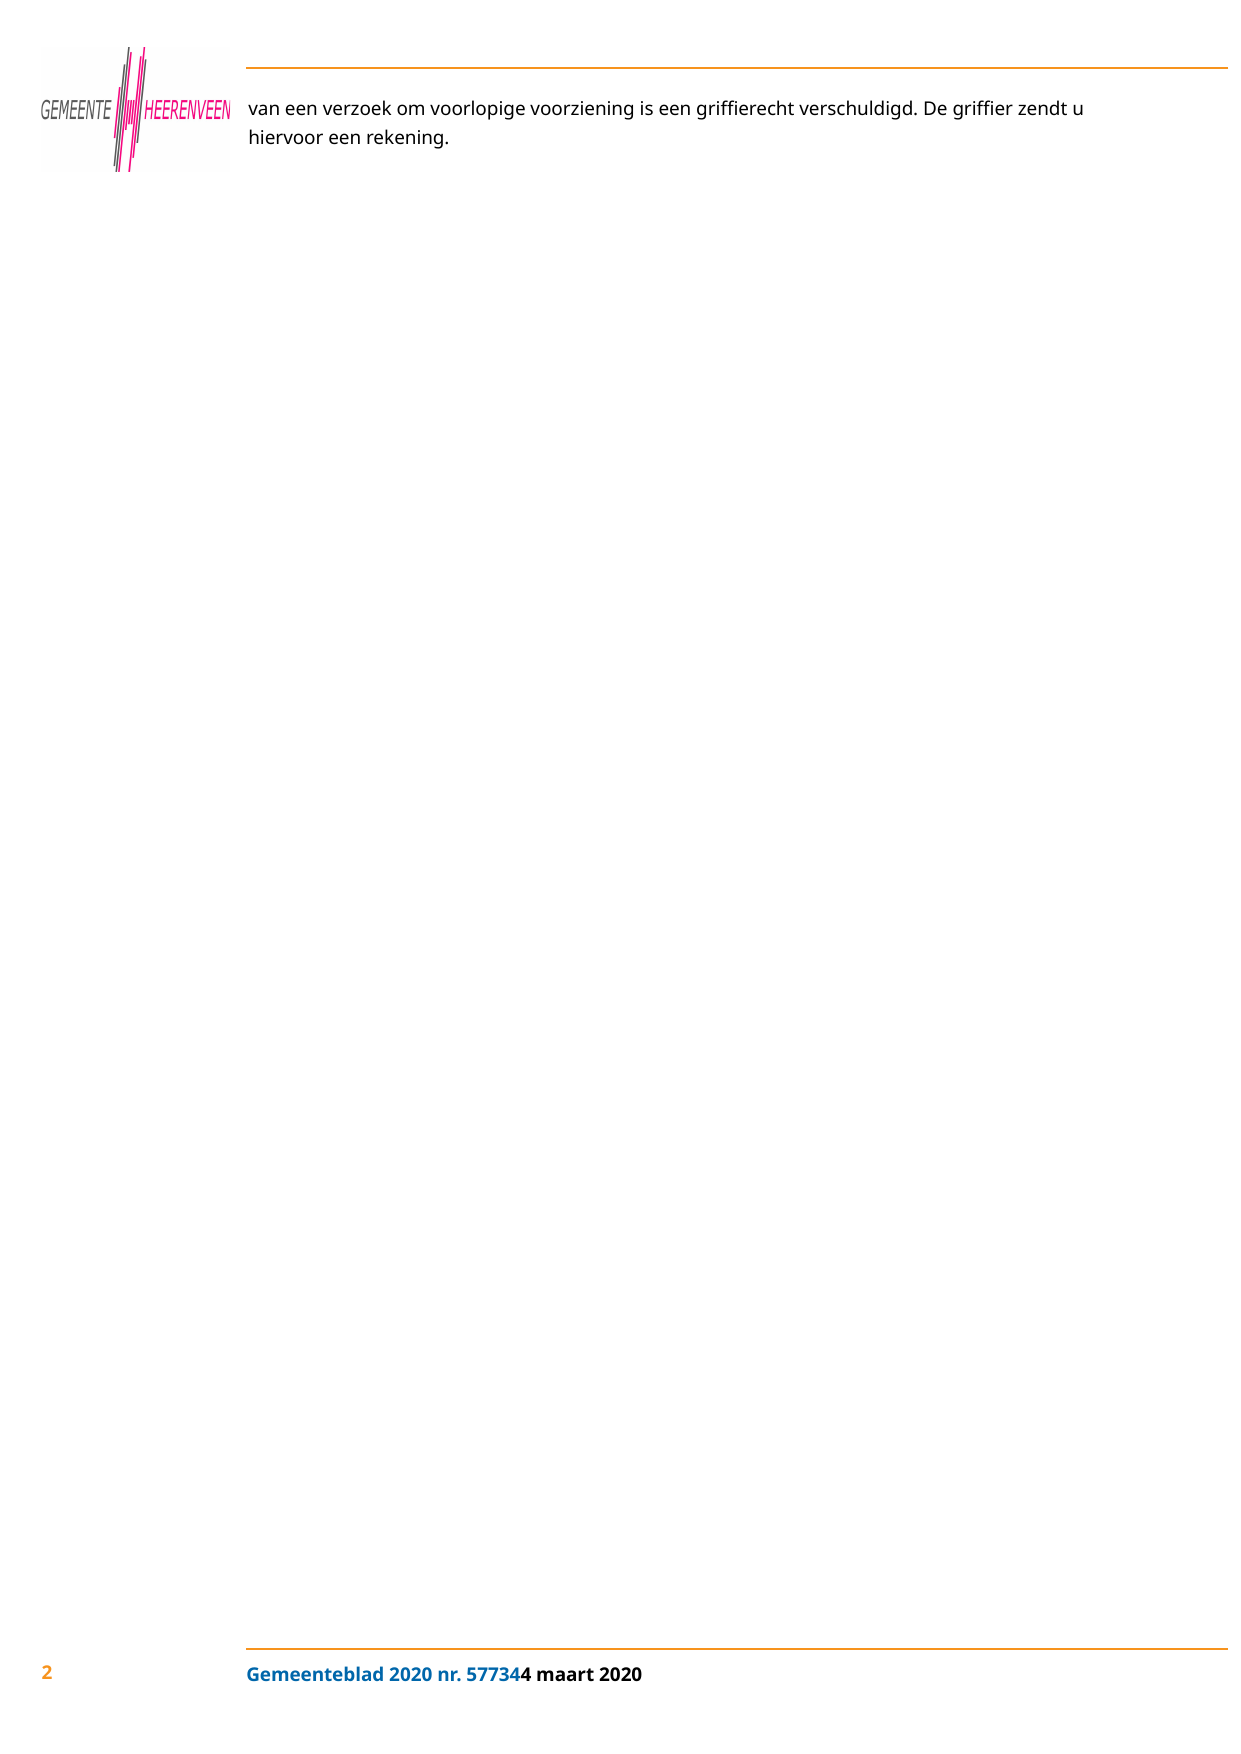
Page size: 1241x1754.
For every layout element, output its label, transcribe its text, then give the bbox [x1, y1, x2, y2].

text van een verzoek om voorlopige voorziening is een griffierecht verschuldigd. De griffier zendt u hiervoor een rekening. [248, 95, 1152, 150]
picture [41, 47, 231, 172]
